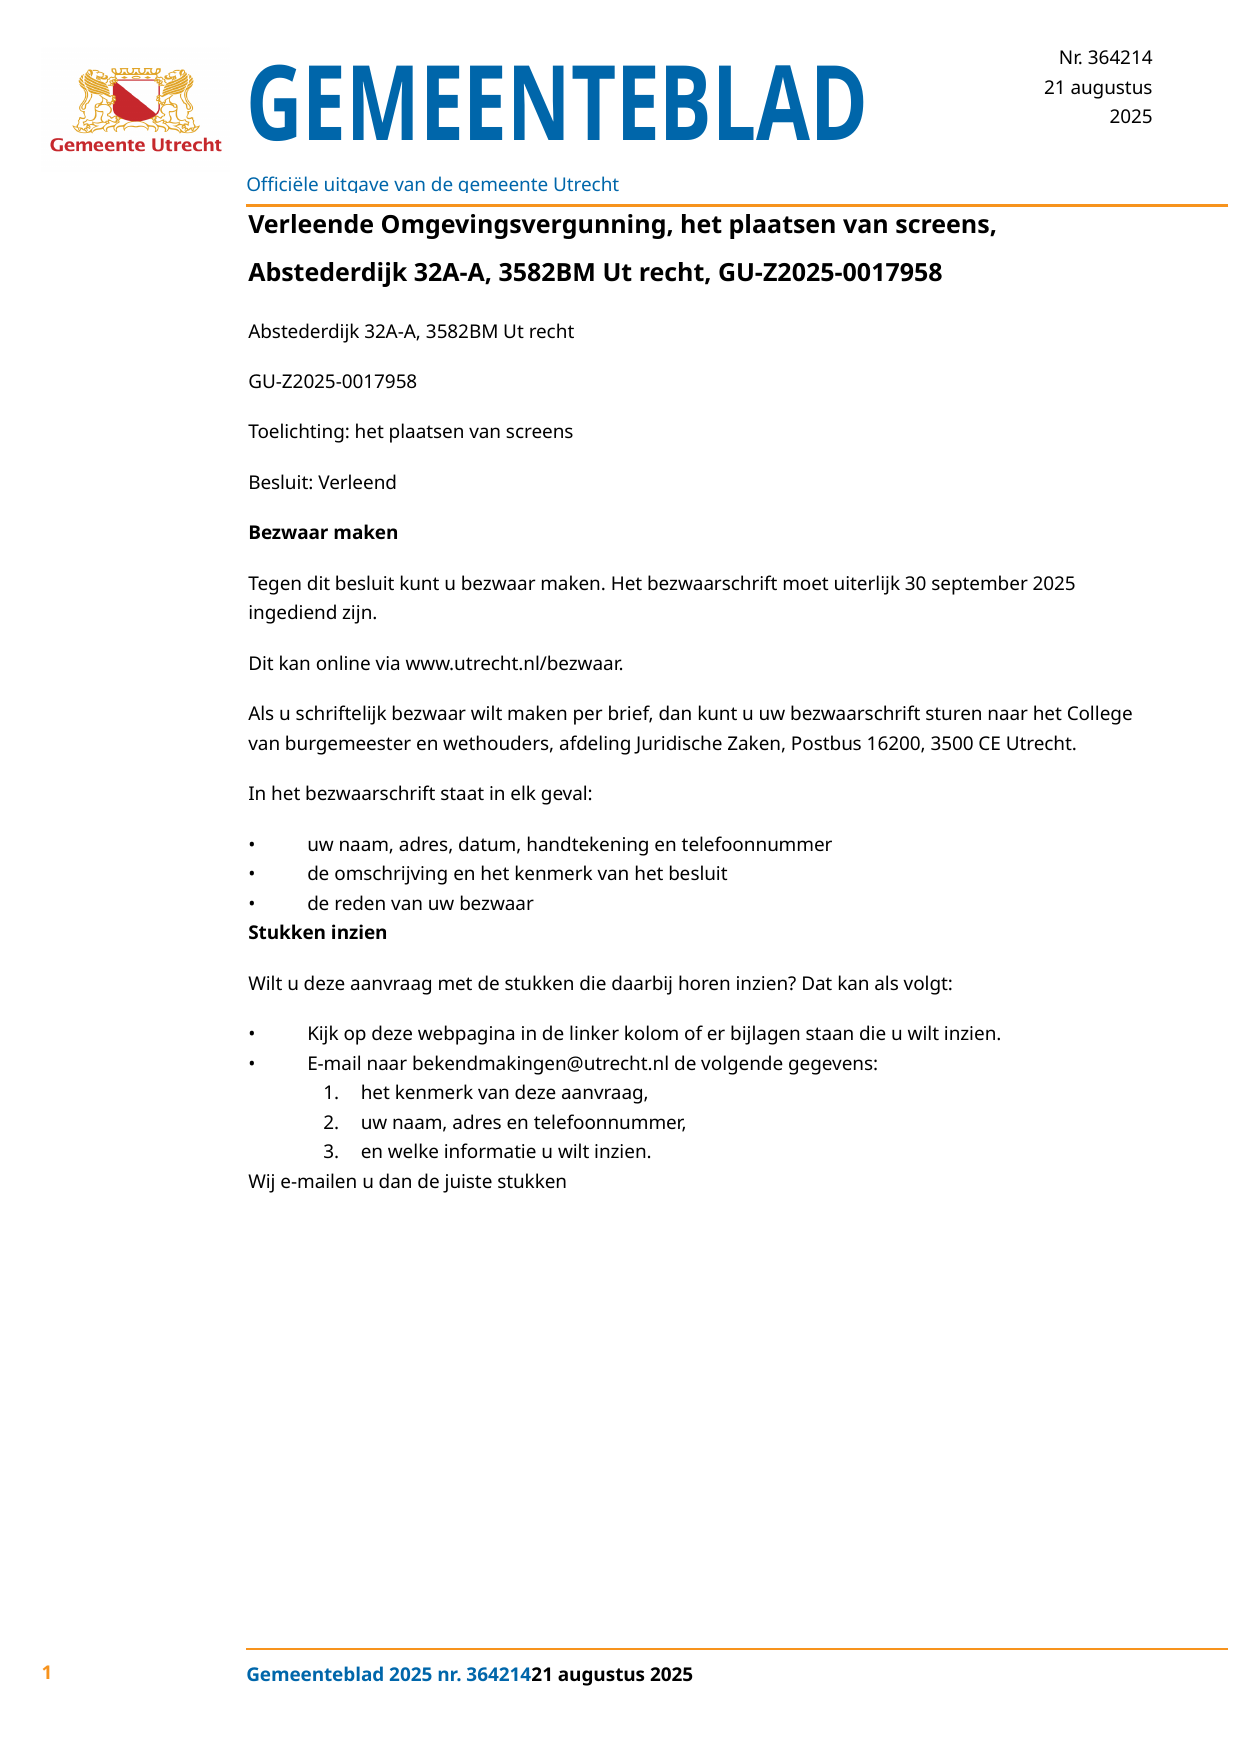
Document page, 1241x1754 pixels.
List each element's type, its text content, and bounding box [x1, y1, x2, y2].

text Dit kan online via www.utrecht.nl/bezwaar. [248, 650, 1152, 676]
text Bezwaar maken [248, 519, 1152, 545]
list en welke informatie u wilt inzien. [323, 1139, 1152, 1164]
text Stukken inzien [248, 919, 1152, 945]
text In het bezwaarschrift staat in elk geval: [248, 780, 1152, 806]
text Besluit: Verleend [248, 469, 1152, 495]
text Abstederdijk 32A-A, 3582BM Ut recht [248, 318, 1152, 344]
text Verleende Omgevingsvergunning, het plaatsen van screens, Abstederdijk 32A-A, 3582BM Ut recht, GU-Z2025-0017958 [248, 207, 1152, 288]
list uw naam, adres, datum, handtekening en telefoonnummer [248, 831, 1152, 857]
list het kenmerk van deze aanvraag, [323, 1079, 1152, 1105]
list de reden van uw bezwaar [248, 890, 1152, 916]
picture [41, 47, 231, 172]
list E-mail naar bekendmakingen@utrecht.nl de volgende gegevens: [248, 1050, 1152, 1076]
list Kijk op deze webpagina in de linker kolom of er bijlagen staan die u wilt inzien. [248, 1020, 1152, 1046]
text Wilt u deze aanvraag met de stukken die daarbij horen inzien? Dat kan als volgt: [248, 970, 1152, 996]
list uw naam, adres en telefoonnummer, [323, 1109, 1152, 1135]
text Als u schriftelijk bezwaar wilt maken per brief, dan kunt u uw bezwaarschrift sturen naar het College van burgemeester en wethouders, afdeling Juridische Zaken, Postbus 16200, 3500 CE Utrecht. [248, 700, 1152, 756]
text Toelichting: het plaatsen van screens [248, 419, 1152, 444]
text Wij e-mailen u dan de juiste stukken [248, 1168, 1152, 1194]
text Tegen dit besluit kunt u bezwaar maken. Het bezwaarschrift moet uiterlijk 30 september 2025 ingediend zijn. [248, 570, 1152, 625]
text GU-Z2025-0017958 [248, 368, 1152, 394]
list de omschrijving en het kenmerk van het besluit [248, 860, 1152, 886]
